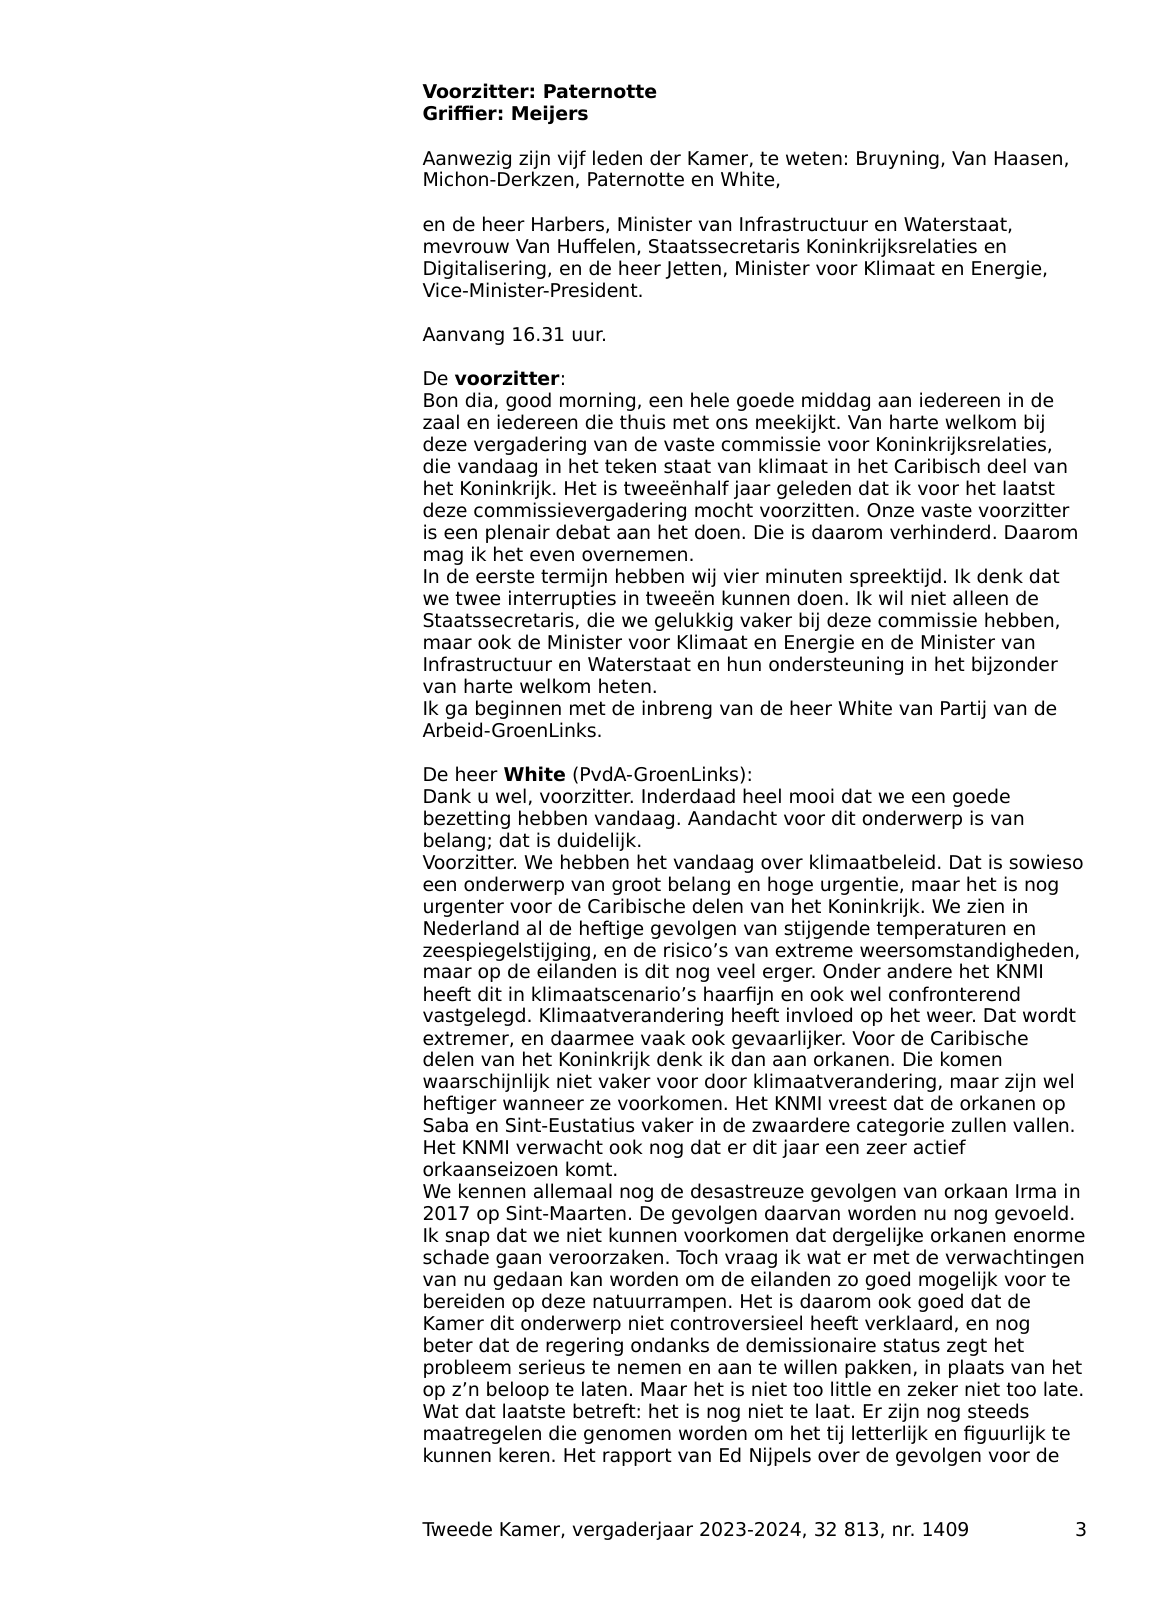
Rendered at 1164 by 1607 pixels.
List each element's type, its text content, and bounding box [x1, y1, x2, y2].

text We kennen allemaal nog de desastreuze gevolgen van orkaan Irma in 2017 op Sint-Maarten. De gevolgen daarvan worden nu nog gevoeld. Ik snap dat we niet kunnen voorkomen dat dergelijke orkanen enorme schade gaan veroorzaken. Toch vraag ik wat er met de verwachtingen van nu gedaan kan worden om de eilanden zo goed mogelijk voor te bereiden op deze natuurrampen. Het is daarom ook goed dat de Kamer dit onderwerp niet controversieel heeft verklaard, en nog beter dat de regering ondanks de demissionaire status zegt het probleem serieus te nemen en aan te willen pakken, in plaats van het op z’n beloop te laten. Maar het is niet too little en zeker niet too late. Wat dat laatste betreft: het is nog niet te laat. Er zijn nog steeds maatregelen die genomen worden om het tij letterlijk en figuurlijk te kunnen keren. Het rapport van Ed Nijpels over de gevolgen voor de [422, 1181, 1087, 1467]
text en de heer Harbers, Minister van Infrastructuur en Waterstaat, mevrouw Van Huffelen, Staatssecretaris Koninkrijksrelaties en Digitalisering, en de heer Jetten, Minister voor Klimaat en Energie, Vice-Minister-President. [422, 213, 1087, 301]
text Ik ga beginnen met de inbreng van de heer White van Partij van de Arbeid-GroenLinks. [422, 697, 1087, 741]
text Bon dia, good morning, een hele goede middag aan iedereen in de zaal en iedereen die thuis met ons meekijkt. Van harte welkom bij deze vergadering van de vaste commissie voor Koninkrijksrelaties, die vandaag in het teken staat van klimaat in het Caribisch deel van het Koninkrijk. Het is tweeënhalf jaar geleden dat ik voor het laatst deze commissievergadering mocht voorzitten. Onze vaste voorzitter is een plenair debat aan het doen. Die is daarom verhinderd. Daarom mag ik het even overnemen. [422, 390, 1087, 566]
text Griffier: Meijers [422, 103, 1087, 125]
text Voorzitter. We hebben het vandaag over klimaatbeleid. Dat is sowieso een onderwerp van groot belang en hoge urgentie, maar het is nog urgenter voor de Caribische delen van het Koninkrijk. We zien in Nederland al de heftige gevolgen van stijgende temperaturen en zeespiegelstijging, en de risico’s van extreme weersomstandigheden, maar op de eilanden is dit nog veel erger. Onder andere het KNMI heeft dit in klimaatscenario’s haarfijn en ook wel confronterend vastgelegd. Klimaatverandering heeft invloed op het weer. Dat wordt extremer, en daarmee vaak ook gevaarlijker. Voor de Caribische delen van het Koninkrijk denk ik dan aan orkanen. Die komen waarschijnlijk niet vaker voor door klimaatverandering, maar zijn wel heftiger wanneer ze voorkomen. Het KNMI vreest dat de orkanen op Saba en Sint-Eustatius vaker in de zwaardere categorie zullen vallen. Het KNMI verwacht ook nog dat er dit jaar een zeer actief orkaanseizoen komt. [422, 852, 1087, 1181]
text Voorzitter: Paternotte [422, 81, 1087, 103]
text Dank u wel, voorzitter. Inderdaad heel mooi dat we een goede bezetting hebben vandaag. Aandacht voor dit onderwerp is van belang; dat is duidelijk. [422, 786, 1087, 852]
text In de eerste termijn hebben wij vier minuten spreektijd. Ik denk dat we twee interrupties in tweeën kunnen doen. Ik wil niet alleen de Staatssecretaris, die we gelukkig vaker bij deze commissie hebben, maar ook de Minister voor Klimaat en Energie en de Minister van Infrastructuur en Waterstaat en hun ondersteuning in het bijzonder van harte welkom heten. [422, 566, 1087, 697]
text Aanvang 16.31 uur. [422, 324, 1087, 346]
text Aanwezig zijn vijf leden der Kamer, te weten: Bruyning, Van Haasen, Michon-Derkzen, Paternotte en White, [422, 147, 1087, 191]
text De heer White (PvdA-GroenLinks): [422, 764, 1087, 786]
text De voorzitter: [422, 368, 1087, 390]
